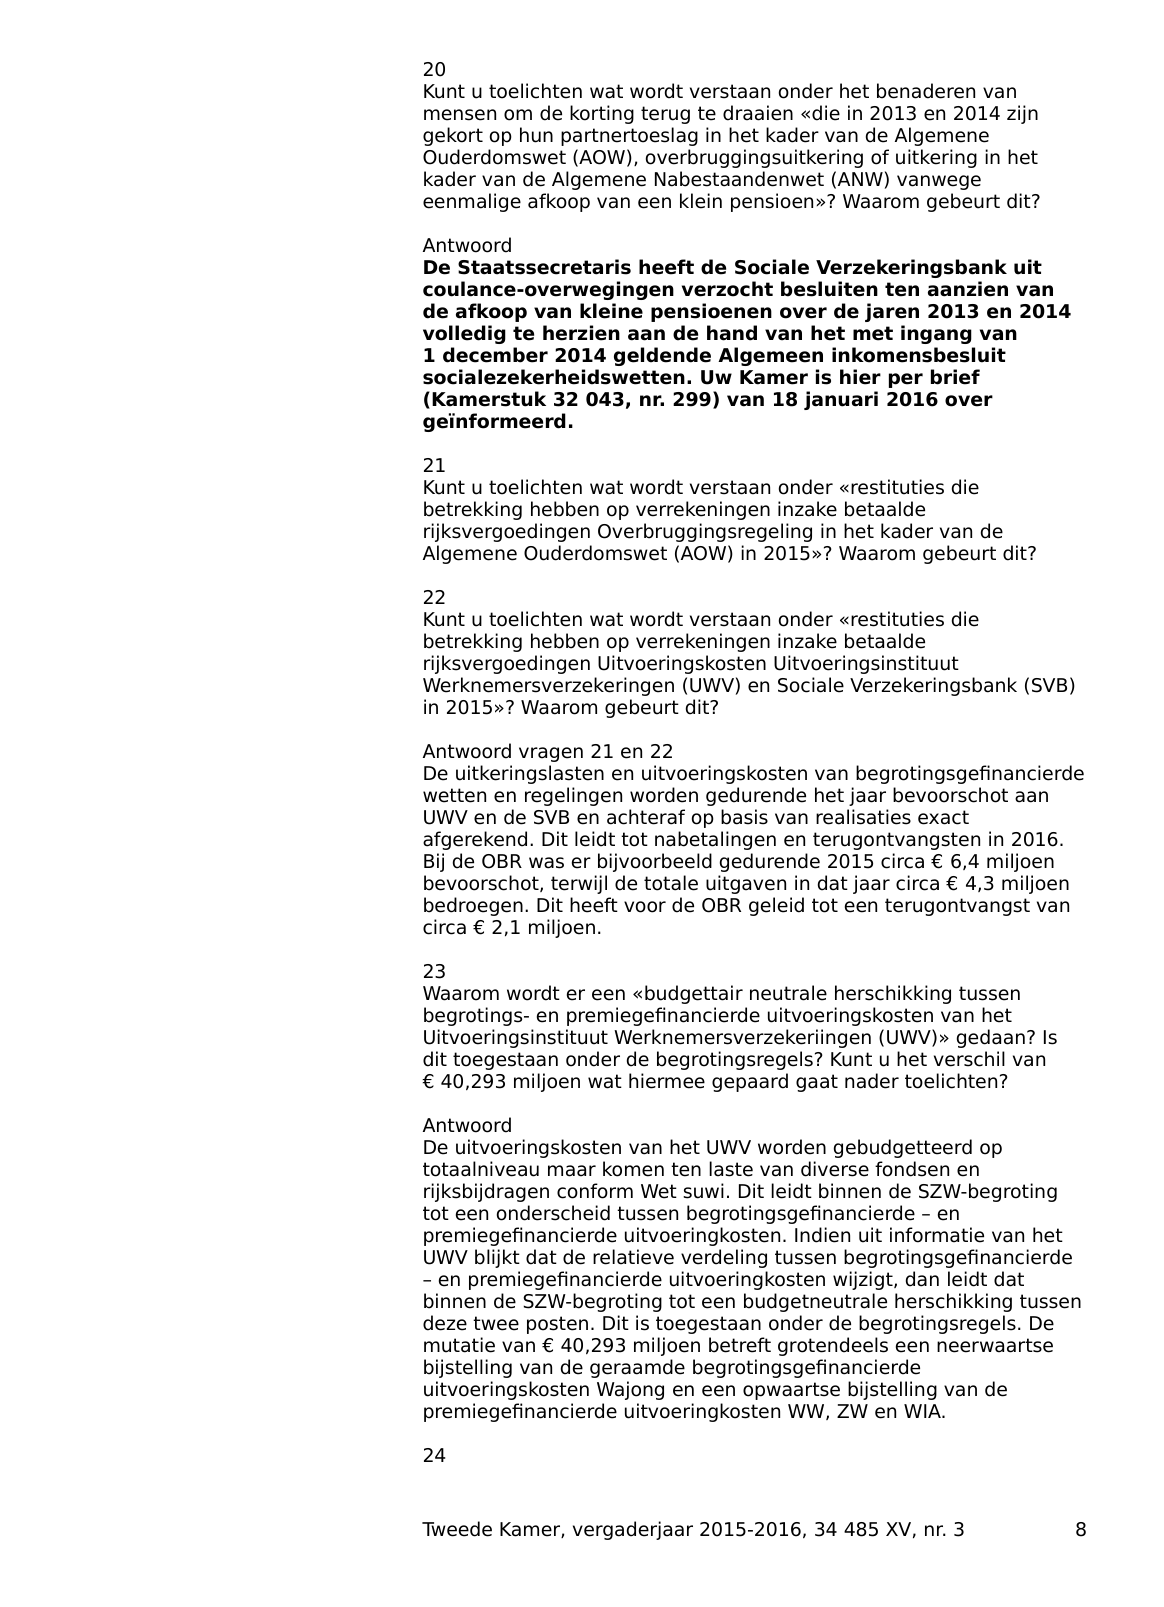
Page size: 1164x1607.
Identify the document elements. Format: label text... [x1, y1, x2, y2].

text 21 [422, 455, 1087, 477]
text Waarom wordt er een «budgettair neutrale herschikking tussen begrotings- en premiegefinancierde uitvoeringskosten van het Uitvoeringsinstituut Werknemersverzekeriingen (UWV)» gedaan? Is dit toegestaan onder de begrotingsregels? Kunt u het verschil van € 40,293 miljoen wat hiermee gepaard gaat nader toelichten? [422, 983, 1087, 1093]
text 20 [422, 59, 1087, 81]
text 22 [422, 587, 1087, 609]
text Antwoord vragen 21 en 22 [422, 741, 1087, 763]
text De uitkeringslasten en uitvoeringskosten van begrotingsgefinancierde wetten en regelingen worden gedurende het jaar bevoorschot aan UWV en de SVB en achteraf op basis van realisaties exact afgerekend. Dit leidt tot nabetalingen en terugontvangsten in 2016. Bij de OBR was er bijvoorbeeld gedurende 2015 circa € 6,4 miljoen bevoorschot, terwijl de totale uitgaven in dat jaar circa € 4,3 miljoen bedroegen. Dit heeft voor de OBR geleid tot een terugontvangst van circa € 2,1 miljoen. [422, 763, 1087, 939]
text Antwoord [422, 235, 1087, 257]
text Kunt u toelichten wat wordt verstaan onder «restituties die betrekking hebben op verrekeningen inzake betaalde rijksvergoedingen Overbruggingsregeling in het kader van de Algemene Ouderdomswet (AOW) in 2015»? Waarom gebeurt dit? [422, 477, 1087, 565]
text Kunt u toelichten wat wordt verstaan onder «restituties die betrekking hebben op verrekeningen inzake betaalde rijksvergoedingen Uitvoeringskosten Uitvoeringsinstituut Werknemersverzekeringen (UWV) en Sociale Verzekeringsbank (SVB) in 2015»? Waarom gebeurt dit? [422, 609, 1087, 719]
text 23 [422, 961, 1087, 983]
text De Staatssecretaris heeft de Sociale Verzekeringsbank uit coulance-overwegingen verzocht besluiten ten aanzien van de afkoop van kleine pensioenen over de jaren 2013 en 2014 volledig te herzien aan de hand van het met ingang van 1 december 2014 geldende Algemeen inkomensbesluit socialezekerheidswetten. Uw Kamer is hier per brief (Kamerstuk 32 043, nr. 299) van 18 januari 2016 over geïnformeerd. [422, 257, 1087, 433]
text Kunt u toelichten wat wordt verstaan onder het benaderen van mensen om de korting terug te draaien «die in 2013 en 2014 zijn gekort op hun partnertoeslag in het kader van de Algemene Ouderdomswet (AOW), overbruggingsuitkering of uitkering in het kader van de Algemene Nabestaandenwet (ANW) vanwege eenmalige afkoop van een klein pensioen»? Waarom gebeurt dit? [422, 81, 1087, 213]
text Antwoord [422, 1115, 1087, 1137]
text De uitvoeringskosten van het UWV worden gebudgetteerd op totaalniveau maar komen ten laste van diverse fondsen en rijksbijdragen conform Wet suwi. Dit leidt binnen de SZW-begroting tot een onderscheid tussen begrotingsgefinancierde – en premiegefinancierde uitvoeringkosten. Indien uit informatie van het UWV blijkt dat de relatieve verdeling tussen begrotingsgefinancierde – en premiegefinancierde uitvoeringkosten wijzigt, dan leidt dat binnen de SZW-begroting tot een budgetneutrale herschikking tussen deze twee posten. Dit is toegestaan onder de begrotingsregels. De mutatie van € 40,293 miljoen betreft grotendeels een neerwaartse bijstelling van de geraamde begrotingsgefinancierde uitvoeringskosten Wajong en een opwaartse bijstelling van de premiegefinancierde uitvoeringkosten WW, ZW en WIA. [422, 1137, 1087, 1423]
text 24 [422, 1445, 1087, 1467]
